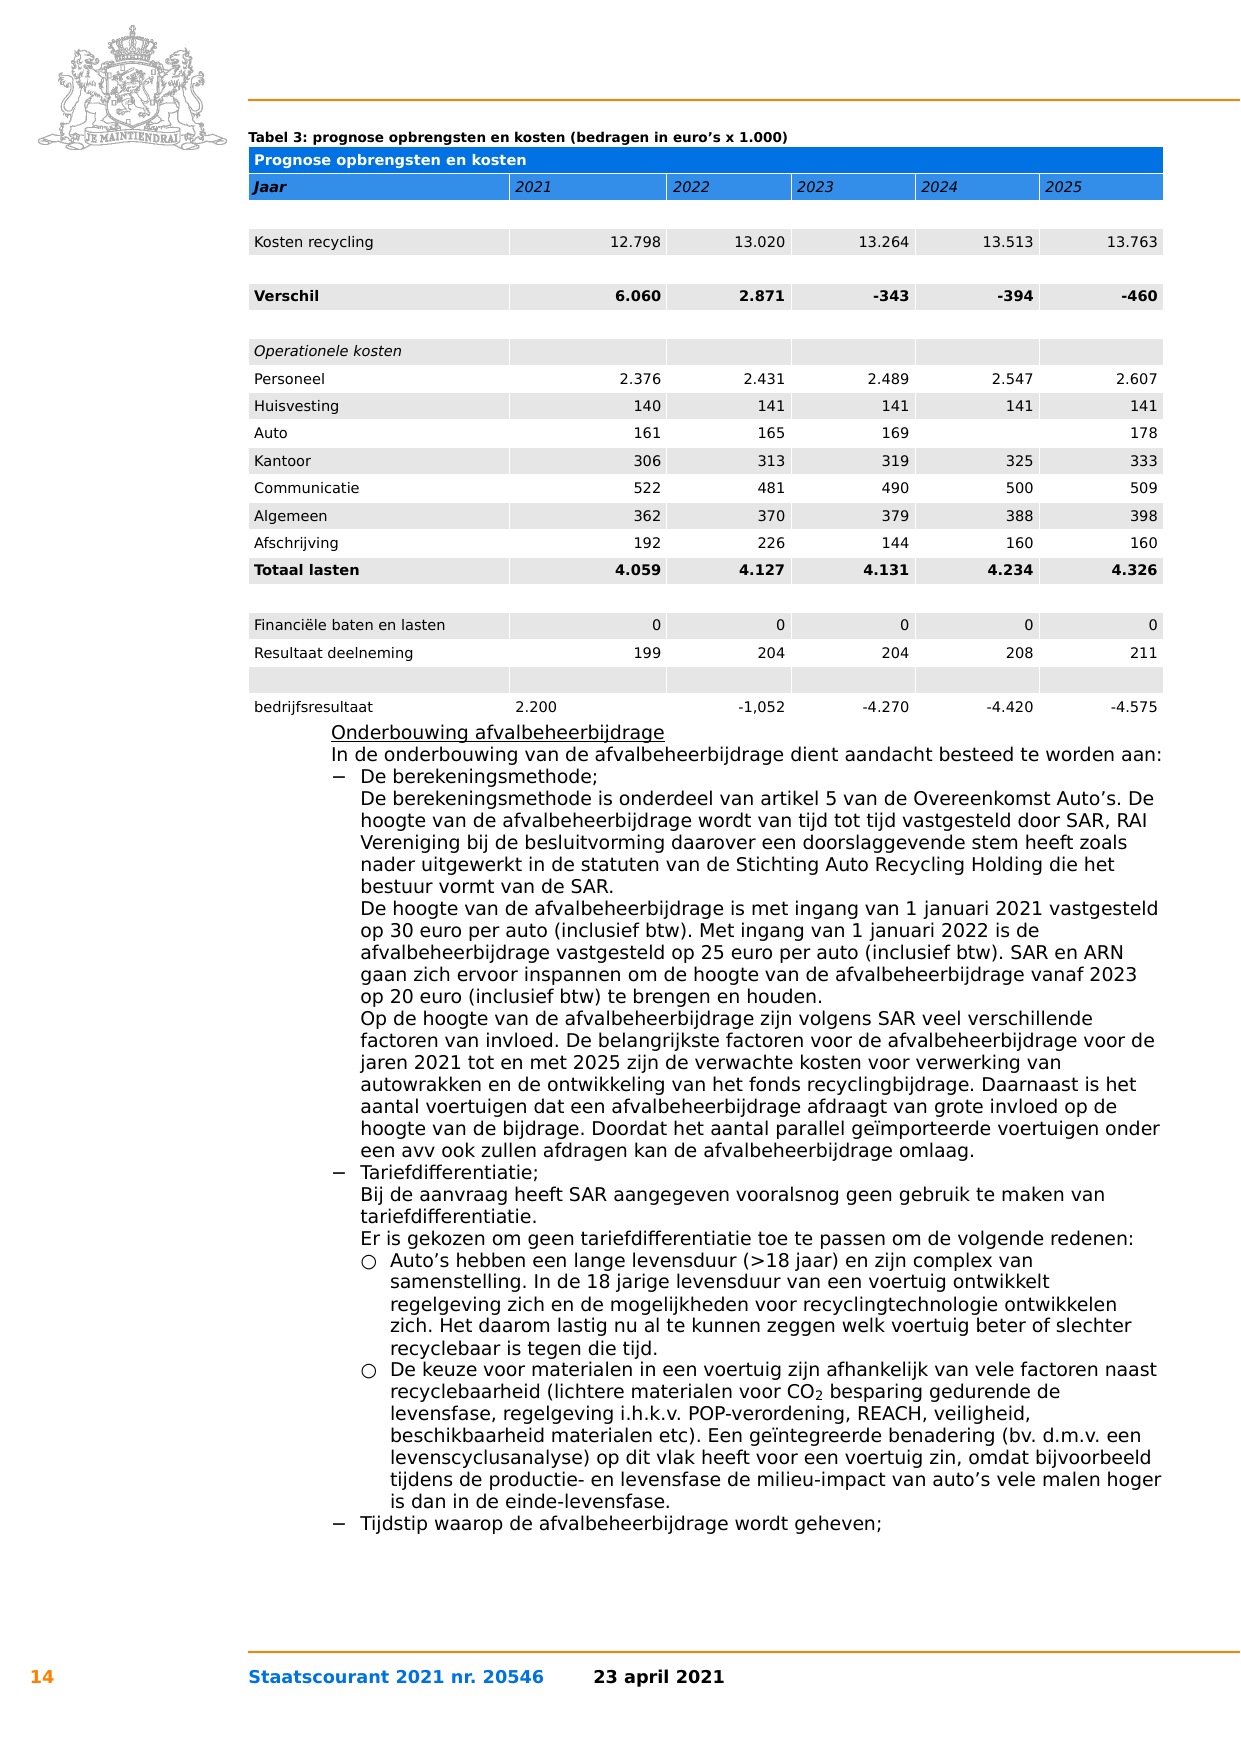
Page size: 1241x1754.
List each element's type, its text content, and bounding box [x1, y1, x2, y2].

text Er is gekozen om geen tariefdifferentiatie toe te passen om de volgende redenen: [360, 1227, 1163, 1249]
table_cell 2025 [1040, 174, 1163, 200]
table_cell 2.376 [510, 366, 666, 392]
table_cell 509 [1040, 475, 1163, 502]
table_cell 2024 [916, 174, 1039, 200]
table_cell [667, 201, 791, 228]
table_cell 2.871 [667, 284, 791, 310]
table_cell 398 [1040, 503, 1163, 529]
table_cell [667, 311, 791, 337]
table_cell [1040, 311, 1163, 337]
table_cell 140 [510, 393, 666, 419]
table_cell 141 [1040, 393, 1163, 419]
table_cell 165 [667, 421, 791, 447]
table_cell [792, 311, 915, 337]
table_cell 4.326 [1040, 558, 1163, 584]
table_cell -4.575 [1040, 695, 1163, 721]
table_cell 2022 [667, 174, 791, 200]
table_cell 379 [792, 503, 915, 529]
table_cell 0 [916, 613, 1039, 639]
table_cell 2.547 [916, 366, 1039, 392]
table_cell Jaar [249, 174, 509, 200]
text − De berekeningsmethode; [331, 766, 1163, 788]
table_cell -460 [1040, 284, 1163, 310]
picture [38, 25, 227, 150]
text ○ De keuze voor materialen in een voertuig zijn afhankelijk van vele factoren naast recyclebaarheid (lichtere materialen voor CO2 besparing gedurende de levensfase, regelgeving i.h.k.v. POP-verordening, REACH, veiligheid, beschikbaarheid materialen etc). Een geïntegreerde benadering (bv. d.m.v. een levenscyclusanalyse) op dit vlak heeft voor een voertuig zin, omdat bijvoorbeeld tijdens de productie- en levensfase de milieu-impact van auto’s vele malen hoger is dan in de einde-levensfase. [360, 1359, 1163, 1513]
text In de onderbouwing van de afvalbeheerbijdrage dient aandacht besteed te worden aan: [331, 744, 1163, 766]
table_cell [667, 256, 791, 283]
table_cell [1040, 585, 1163, 611]
table_cell [1040, 667, 1163, 693]
table_cell [792, 585, 915, 611]
table_cell [510, 339, 666, 365]
table_cell 204 [792, 640, 915, 666]
table_cell -394 [916, 284, 1039, 310]
table_cell 362 [510, 503, 666, 529]
table_cell 160 [1040, 530, 1163, 557]
table_cell 12.798 [510, 229, 666, 255]
table_cell [1040, 256, 1163, 283]
table_cell [510, 311, 666, 337]
table_cell -343 [792, 284, 915, 310]
table_cell [249, 667, 509, 693]
table_cell 141 [916, 393, 1039, 419]
table_cell -1,052 [667, 695, 791, 721]
table_cell 2.431 [667, 366, 791, 392]
table_cell [792, 201, 915, 228]
table_cell 306 [510, 448, 666, 474]
table_cell 141 [667, 393, 791, 419]
text − Tijdstip waarop de afvalbeheerbijdrage wordt geheven; [331, 1513, 1163, 1535]
table_cell 4.127 [667, 558, 791, 584]
table_cell 178 [1040, 421, 1163, 447]
table_cell 2.200 [510, 695, 666, 721]
table_header Tabel 3: prognose opbrengsten en kosten (bedragen in euro’s x 1.000) [248, 130, 1163, 146]
text Op de hoogte van de afvalbeheerbijdrage zijn volgens SAR veel verschillende factoren van invloed. De belangrijkste factoren voor de afvalbeheerbijdrage voor de jaren 2021 tot en met 2025 zijn de verwachte kosten voor verwerking van autowrakken en de ontwikkeling van het fonds recyclingbijdrage. Daarnaast is het aantal voertuigen dat een afvalbeheerbijdrage afdraagt van grote invloed op de hoogte van de bijdrage. Doordat het aantal parallel geïmporteerde voertuigen onder een avv ook zullen afdragen kan de afvalbeheerbijdrage omlaag. [360, 1008, 1163, 1162]
table_cell [667, 585, 791, 611]
text De hoogte van de afvalbeheerbijdrage is met ingang van 1 januari 2021 vastgesteld op 30 euro per auto (inclusief btw). Met ingang van 1 januari 2022 is de afvalbeheerbijdrage vastgesteld op 25 euro per auto (inclusief btw). SAR en ARN gaan zich ervoor inspannen om de hoogte van de afvalbeheerbijdrage vanaf 2023 op 20 euro (inclusief btw) te brengen en houden. [360, 898, 1163, 1008]
table_cell [1040, 201, 1163, 228]
table_cell Huisvesting [249, 393, 509, 419]
table_cell [916, 201, 1039, 228]
table_cell [916, 667, 1039, 693]
table_cell Personeel [249, 366, 509, 392]
text − Tariefdifferentiatie; [331, 1162, 1163, 1183]
table_cell 226 [667, 530, 791, 557]
table_cell [510, 667, 666, 693]
table_cell Operationele kosten [249, 339, 509, 365]
table_cell [1040, 339, 1163, 365]
table_cell 370 [667, 503, 791, 529]
table_cell 0 [667, 613, 791, 639]
table_cell 490 [792, 475, 915, 502]
table_cell 522 [510, 475, 666, 502]
table_cell 4.059 [510, 558, 666, 584]
table_cell Resultaat deelneming [249, 640, 509, 666]
table_cell [792, 667, 915, 693]
table_cell -4.270 [792, 695, 915, 721]
table_cell 199 [510, 640, 666, 666]
table_cell 160 [916, 530, 1039, 557]
table_cell [792, 256, 915, 283]
table_cell 13.264 [792, 229, 915, 255]
table_cell -4.420 [916, 695, 1039, 721]
table_cell [249, 311, 509, 337]
table_cell 2021 [510, 174, 666, 200]
table_cell [792, 339, 915, 365]
table_cell [510, 256, 666, 283]
table_cell 2023 [792, 174, 915, 200]
text Bij de aanvraag heeft SAR aangegeven vooralsnog geen gebruik te maken van tariefdifferentiatie. [360, 1183, 1163, 1227]
table_cell 204 [667, 640, 791, 666]
table_cell 141 [792, 393, 915, 419]
table_cell 211 [1040, 640, 1163, 666]
table_cell 4.234 [916, 558, 1039, 584]
table_cell Financiële baten en lasten [249, 613, 509, 639]
table_cell Kosten recycling [249, 229, 509, 255]
table_cell 13.763 [1040, 229, 1163, 255]
text Onderbouwing afvalbeheerbijdrage [331, 722, 1163, 744]
table_cell 500 [916, 475, 1039, 502]
table_cell Kantoor [249, 448, 509, 474]
table_cell 2.489 [792, 366, 915, 392]
table_cell [916, 311, 1039, 337]
table_cell bedrijfsresultaat [249, 695, 509, 721]
table_cell [667, 667, 791, 693]
table_cell [249, 585, 509, 611]
table_cell 4.131 [792, 558, 915, 584]
table_cell 0 [792, 613, 915, 639]
table_cell 192 [510, 530, 666, 557]
table_cell [249, 201, 509, 228]
table_cell 0 [1040, 613, 1163, 639]
table_cell 481 [667, 475, 791, 502]
table_cell 6.060 [510, 284, 666, 310]
table_cell 169 [792, 421, 915, 447]
table_cell 325 [916, 448, 1039, 474]
table_cell Afschrijving [249, 530, 509, 557]
table_cell [510, 585, 666, 611]
table_cell 333 [1040, 448, 1163, 474]
table_cell [916, 421, 1039, 447]
table_cell 144 [792, 530, 915, 557]
table_cell 2.607 [1040, 366, 1163, 392]
table_cell 388 [916, 503, 1039, 529]
table_cell Communicatie [249, 475, 509, 502]
table_cell [916, 339, 1039, 365]
text ○ Auto’s hebben een lange levensduur (>18 jaar) en zijn complex van samenstelling. In de 18 jarige levensduur van een voertuig ontwikkelt regelgeving zich en de mogelijkheden voor recyclingtechnologie ontwikkelen zich. Het daarom lastig nu al te kunnen zeggen welk voertuig beter of slechter recyclebaar is tegen die tijd. [360, 1249, 1163, 1359]
table_cell Auto [249, 421, 509, 447]
table_cell [510, 201, 666, 228]
text De berekeningsmethode is onderdeel van artikel 5 van de Overeenkomst Auto’s. De hoogte van de afvalbeheerbijdrage wordt van tijd tot tijd vastgesteld door SAR, RAI Vereniging bij de besluitvorming daarover een doorslaggevende stem heeft zoals nader uitgewerkt in de statuten van de Stichting Auto Recycling Holding die het bestuur vormt van de SAR. [360, 788, 1163, 898]
table_cell Totaal lasten [249, 558, 509, 584]
table_cell [916, 256, 1039, 283]
table_cell Algemeen [249, 503, 509, 529]
table_cell Verschil [249, 284, 509, 310]
table_cell 0 [510, 613, 666, 639]
table_cell 313 [667, 448, 791, 474]
table_cell [249, 256, 509, 283]
table_cell 208 [916, 640, 1039, 666]
table_cell 13.513 [916, 229, 1039, 255]
table_cell 319 [792, 448, 915, 474]
table_cell [916, 585, 1039, 611]
table_cell 161 [510, 421, 666, 447]
table_cell [667, 339, 791, 365]
table_cell 13.020 [667, 229, 791, 255]
table_cell Prognose opbrengsten en kosten [249, 147, 1163, 173]
